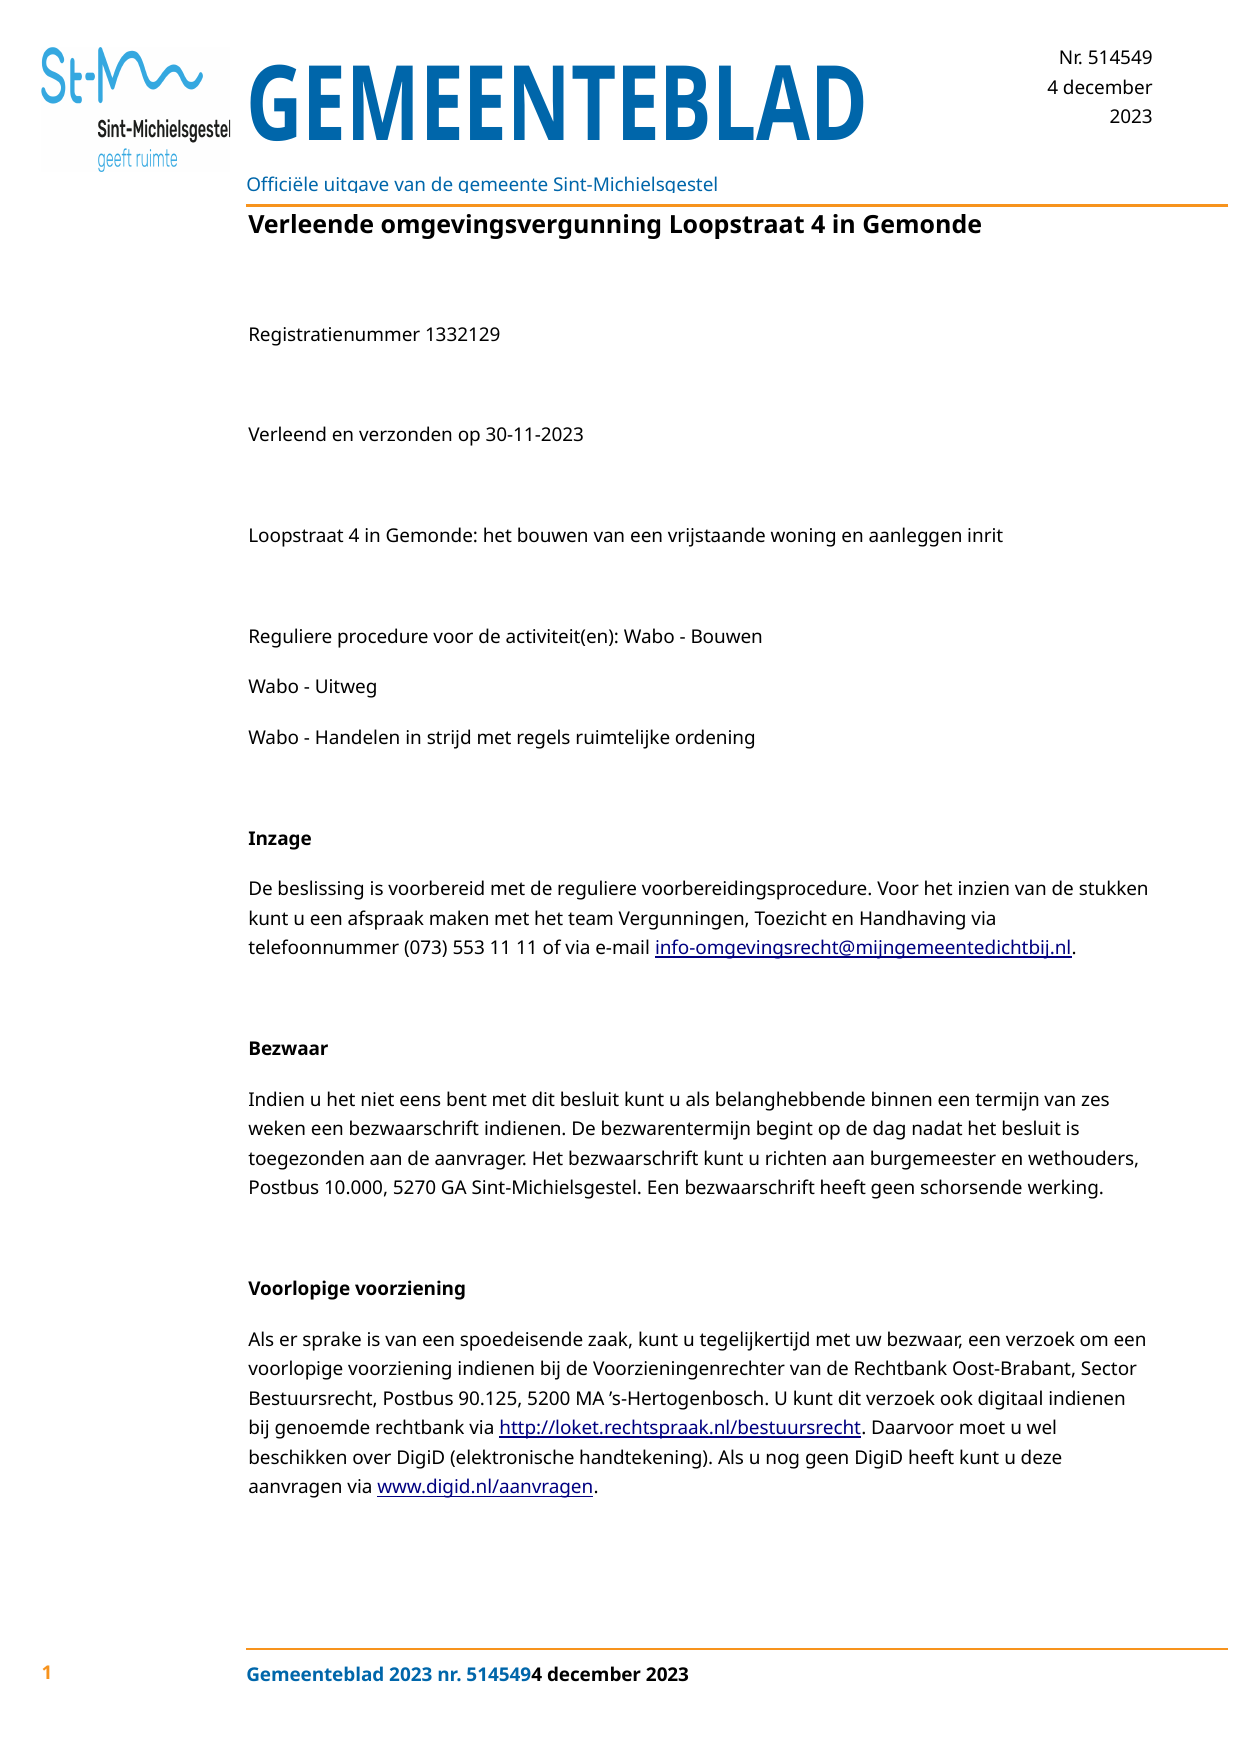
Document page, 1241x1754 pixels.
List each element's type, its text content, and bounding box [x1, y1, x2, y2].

picture [41, 47, 231, 172]
text Indien u het niet eens bent met dit besluit kunt u als belanghebbende binnen een termijn van zes weken een bezwaarschrift indienen. De bezwarentermijn begint op de dag nadat het besluit is toegezonden aan de aanvrager. Het bezwaarschrift kunt u richten aan burgemeester en wethouders, Postbus 10.000, 5270 GA Sint-Michielsgestel. Een bezwaarschrift heeft geen schorsende werking. [248, 1086, 1152, 1200]
text Wabo - Handelen in strijd met regels ruimtelijke ordening [248, 724, 1152, 750]
text Loopstraat 4 in Gemonde: het bouwen van een vrijstaande woning en aanleggen inrit [248, 522, 1152, 548]
text Verleend en verzonden op 30-11-2023 [248, 422, 1152, 447]
text Inzage [248, 825, 1152, 851]
text Wabo - Uitweg [248, 674, 1152, 699]
text De beslissing is voorbereid met de reguliere voorbereidingsprocedure. Voor het inzien van de stukken kunt u een afspraak maken met het team Vergunningen, Toezicht en Handhaving via telefoonnummer (073) 553 11 11 of via e-mail info-omgevingsrecht@mijngemeentedichtbij.nl. [248, 875, 1152, 960]
text Als er sprake is van een spoedeisende zaak, kunt u tegelijkertijd met uw bezwaar, een verzoek om een voorlopige voorziening indienen bij de Voorzieningenrechter van de Rechtbank Oost-Brabant, Sector Bestuursrecht, Postbus 90.125, 5200 MA ’s-Hertogenbosch. U kunt dit verzoek ook digitaal indienen bij genoemde rechtbank via http://loket.rechtspraak.nl/bestuursrecht. Daarvoor moet u wel beschikken over DigiD (elektronische handtekening). Als u nog geen DigiD heeft kunt u deze aanvragen via www.digid.nl/aanvragen. [248, 1326, 1152, 1499]
text Registratienummer 1332129 [248, 321, 1152, 346]
text Bezwaar [248, 1035, 1152, 1061]
text Voorlopige voorziening [248, 1275, 1152, 1301]
text Verleende omgevingsvergunning Loopstraat 4 in Gemonde [248, 207, 1152, 241]
text Reguliere procedure voor de activiteit(en): Wabo - Bouwen [248, 623, 1152, 649]
